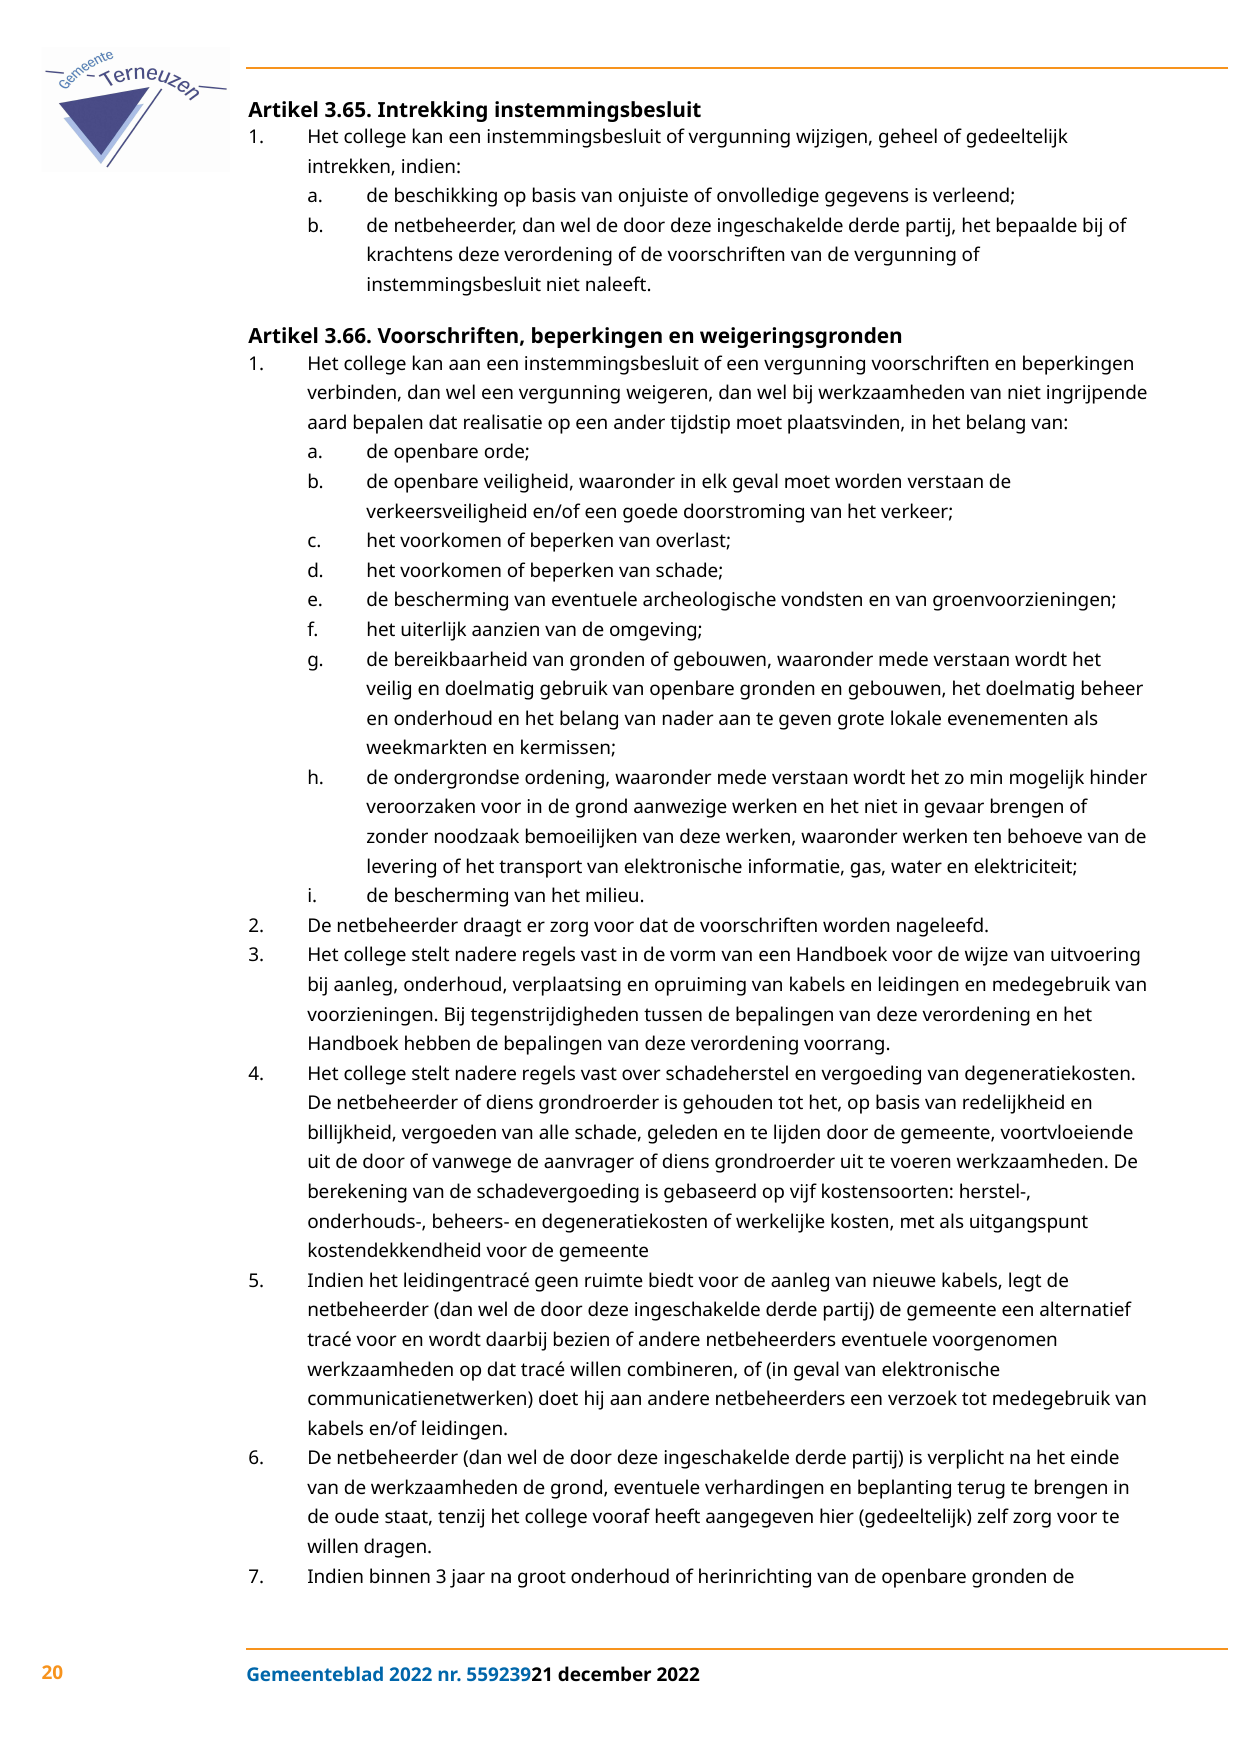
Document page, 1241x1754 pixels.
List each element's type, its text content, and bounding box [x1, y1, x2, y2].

picture [41, 47, 231, 172]
list het voorkomen of beperken van schade; [307, 557, 1152, 583]
list Het college kan een instemmingsbesluit of vergunning wijzigen, geheel of gedeeltelijk intrekken, indien: [248, 123, 1152, 178]
list de bescherming van het milieu. [307, 882, 1152, 908]
list de beschikking op basis van onjuiste of onvolledige gegevens is verleend; [307, 182, 1152, 208]
list Indien het leidingentracé geen ruimte biedt voor de aanleg van nieuwe kabels, legt de netbeheerder (dan wel de door deze ingeschakelde derde partij) de gemeente een alternatief tracé voor en wordt daarbij bezien of andere netbeheerders eventuele voorgenomen werkzaamheden op dat tracé willen combineren, of (in geval van elektronische communicatienetwerken) doet hij aan andere netbeheerders een verzoek tot medegebruik van kabels en/of leidingen. [248, 1267, 1152, 1441]
list de bereikbaarheid van gronden of gebouwen, waaronder mede verstaan wordt het veilig en doelmatig gebruik van openbare gronden en gebouwen, het doelmatig beheer en onderhoud en het belang van nader aan te geven grote lokale evenementen als weekmarkten en kermissen; [307, 646, 1152, 760]
list de openbare orde; [307, 439, 1152, 464]
list het voorkomen of beperken van overlast; [307, 527, 1152, 553]
list Het college stelt nadere regels vast in de vorm van een Handboek voor de wijze van uitvoering bij aanleg, onderhoud, verplaatsing en opruiming van kabels en leidingen en medegebruik van voorzieningen. Bij tegenstrijdigheden tussen de bepalingen van deze verordening en het Handboek hebben de bepalingen van deze verordening voorrang. [248, 942, 1152, 1056]
text Artikel 3.66. Voorschriften, beperkingen en weigeringsgronden [248, 322, 1152, 350]
list het uiterlijk aanzien van de omgeving; [307, 616, 1152, 642]
list De netbeheerder (dan wel de door deze ingeschakelde derde partij) is verplicht na het einde van de werkzaamheden de grond, eventuele verhardingen en beplanting terug te brengen in de oude staat, tenzij het college vooraf heeft aangegeven hier (gedeeltelijk) zelf zorg voor te willen dragen. [248, 1444, 1152, 1559]
list de ondergrondse ordening, waaronder mede verstaan wordt het zo min mogelijk hinder veroorzaken voor in de grond aanwezige werken en het niet in gevaar brengen of zonder noodzaak bemoeilijken van deze werken, waaronder werken ten behoeve van de levering of het transport van elektronische informatie, gas, water en elektriciteit; [307, 764, 1152, 879]
list De netbeheerder draagt er zorg voor dat de voorschriften worden nageleefd. [248, 912, 1152, 938]
list Het college stelt nadere regels vast over schadeherstel en vergoeding van degeneratiekosten. De netbeheerder of diens grondroerder is gehouden tot het, op basis van redelijkheid en billijkheid, vergoeden van alle schade, geleden en te lijden door de gemeente, voortvloeiende uit de door of vanwege de aanvrager of diens grondroerder uit te voeren werkzaamheden. De berekening van de schadevergoeding is gebaseerd op vijf kostensoorten: herstel-, onderhouds-, beheers- en degeneratiekosten of werkelijke kosten, met als uitgangspunt kostendekkendheid voor de gemeente [248, 1060, 1152, 1263]
list de netbeheerder, dan wel de door deze ingeschakelde derde partij, het bepaalde bij of krachtens deze verordening of de voorschriften van de vergunning of instemmingsbesluit niet naleeft. [307, 212, 1152, 297]
list de openbare veiligheid, waaronder in elk geval moet worden verstaan de verkeersveiligheid en/of een goede doorstroming van het verkeer; [307, 468, 1152, 524]
list Het college kan aan een instemmingsbesluit of een vergunning voorschriften en beperkingen verbinden, dan wel een vergunning weigeren, dan wel bij werkzaamheden van niet ingrijpende aard bepalen dat realisatie op een ander tijdstip moet plaatsvinden, in het belang van: [248, 350, 1152, 435]
text Artikel 3.65. Intrekking instemmingsbesluit [248, 95, 1152, 123]
list de bescherming van eventuele archeologische vondsten en van groenvoorzieningen; [307, 587, 1152, 612]
list Indien binnen 3 jaar na groot onderhoud of herinrichting van de openbare gronden de [248, 1563, 1152, 1589]
